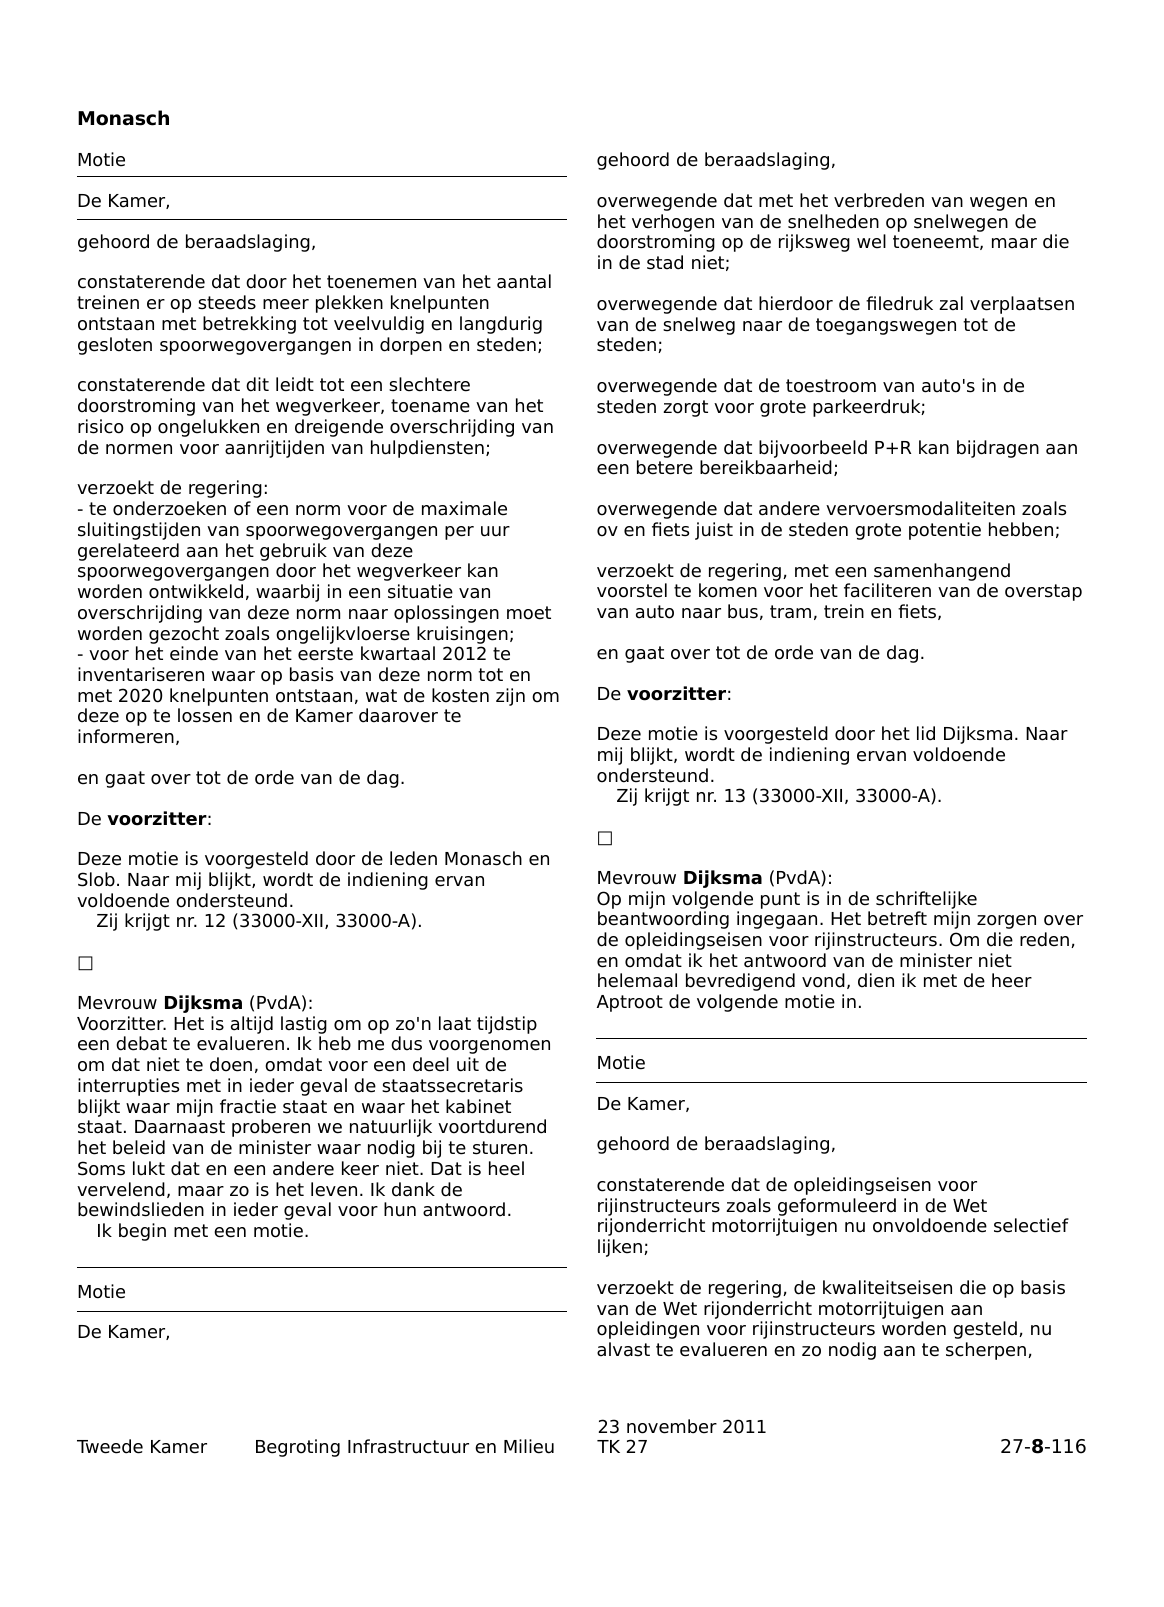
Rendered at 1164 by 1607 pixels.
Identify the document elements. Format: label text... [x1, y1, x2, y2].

text verzoekt de regering, met een samenhangend voorstel te komen voor het faciliteren van de overstap van auto naar bus, tram, trein en fiets, [596, 560, 1087, 623]
text - voor het einde van het eerste kwartaal 2012 te inventariseren waar op basis van deze norm tot en met 2020 knelpunten ontstaan, wat de kosten zijn om deze op te lossen en de Kamer daarover te informeren, [77, 644, 567, 748]
text - te onderzoeken of een norm voor de maximale sluitingstijden van spoorwegovergangen per uur gerelateerd aan het gebruik van deze spoorwegovergangen door het wegverkeer kan worden ontwikkeld, waarbij in een situatie van overschrijding van deze norm naar oplossingen moet worden gezocht zoals ongelijkvloerse kruisingen; [77, 499, 567, 644]
text Op mijn volgende punt is in de schriftelijke beantwoording ingegaan. Het betreft mijn zorgen over de opleidingseisen voor rijinstructeurs. Om die reden, en omdat ik het antwoord van de minister niet helemaal bevredigend vond, dien ik met de heer Aptroot de volgende motie in. [596, 888, 1087, 1013]
text constaterende dat de opleidingseisen voor rijinstructeurs zoals geformuleerd in de Wet rijonderricht motorrijtuigen nu onvoldoende selectief lijken; [596, 1175, 1087, 1258]
text overwegende dat andere vervoersmodaliteiten zoals ov en fiets juist in de steden grote potentie hebben; [596, 499, 1087, 540]
text constaterende dat door het toenemen van het aantal treinen er op steeds meer plekken knelpunten ontstaan met betrekking tot veelvuldig en langdurig gesloten spoorwegovergangen in dorpen en steden; [77, 272, 567, 355]
text Motie [77, 1281, 567, 1302]
text gehoord de beraadslaging, [77, 232, 567, 252]
text constaterende dat dit leidt tot een slechtere doorstroming van het wegverkeer, toename van het risico op ongelukken en dreigende overschrijding van de normen voor aanrijtijden van hulpdiensten; [77, 375, 567, 458]
text De voorzitter: [596, 683, 1087, 704]
text Motie [77, 150, 567, 171]
text Mevrouw Dijksma (PvdA): [77, 993, 567, 1013]
text Motie [596, 1053, 1087, 1073]
text en gaat over tot de orde van de dag. [596, 643, 1087, 663]
text Zij krijgt nr. 13 (33000-XII, 33000-A). [596, 786, 1087, 807]
text Deze motie is voorgesteld door de leden Monasch en Slob. Naar mij blijkt, wordt de indiening ervan voldoende ondersteund. [77, 849, 567, 911]
text gehoord de beraadslaging, [596, 150, 1087, 171]
text Ik begin met een motie. [77, 1221, 567, 1242]
text □ [77, 952, 567, 973]
text verzoekt de regering, de kwaliteitseisen die op basis van de Wet rijonderricht motorrijtuigen aan opleidingen voor rijinstructeurs worden gesteld, nu alvast te evalueren en zo nodig aan te scherpen, [596, 1278, 1087, 1361]
text Voorzitter. Het is altijd lastig om op zo'n laat tijdstip een debat te evalueren. Ik heb me dus voorgenomen om dat niet te doen, omdat voor een deel uit de interrupties met in ieder geval de staatssecretaris blijkt waar mijn fractie staat en waar het kabinet staat. Daarnaast proberen we natuurlijk voortdurend het beleid van de minister waar nodig bij te sturen. Soms lukt dat en een andere keer niet. Dat is heel vervelend, maar zo is het leven. Ik dank de bewindslieden in ieder geval voor hun antwoord. [77, 1013, 567, 1221]
text overwegende dat de toestroom van auto's in de steden zorgt voor grote parkeerdruk; [596, 376, 1087, 417]
text en gaat over tot de orde van de dag. [77, 768, 567, 788]
text De voorzitter: [77, 808, 567, 829]
text □ [596, 827, 1087, 848]
text overwegende dat bijvoorbeeld P+R kan bijdragen aan een betere bereikbaarheid; [596, 437, 1087, 479]
text De Kamer, [77, 1322, 567, 1343]
text overwegende dat hierdoor de filedruk zal verplaatsen van de snelweg naar de toegangswegen tot de steden; [596, 294, 1087, 356]
text overwegende dat met het verbreden van wegen en het verhogen van de snelheden op snelwegen de doorstroming op de rijksweg wel toeneemt, maar die in de stad niet; [596, 191, 1087, 274]
text De Kamer, [596, 1093, 1087, 1114]
text Mevrouw Dijksma (PvdA): [596, 868, 1087, 888]
text Deze motie is voorgesteld door het lid Dijksma. Naar mij blijkt, wordt de indiening ervan voldoende ondersteund. [596, 724, 1087, 786]
text Zij krijgt nr. 12 (33000-XII, 33000-A). [77, 911, 567, 932]
text verzoekt de regering: [77, 478, 567, 499]
text De Kamer, [77, 191, 567, 212]
text gehoord de beraadslaging, [596, 1134, 1087, 1155]
